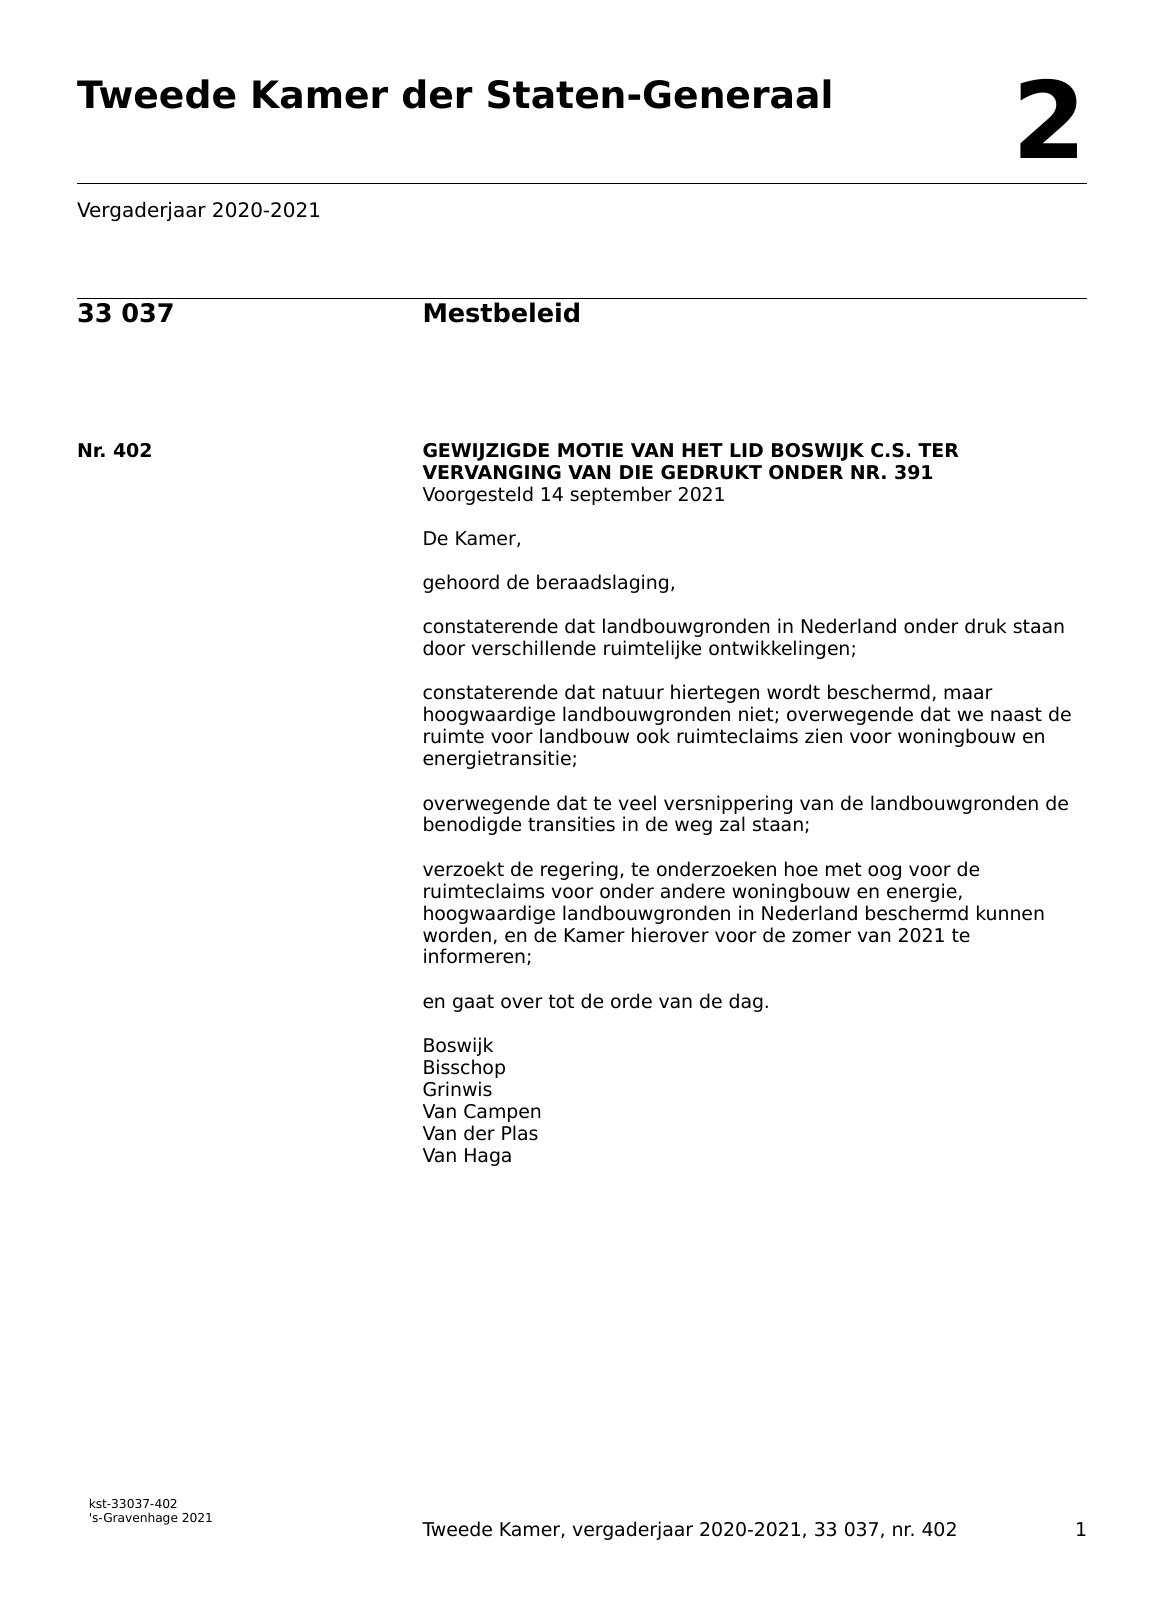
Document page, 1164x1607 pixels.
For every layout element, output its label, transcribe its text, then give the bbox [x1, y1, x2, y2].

text kst-33037-402 [88, 1497, 323, 1511]
table_header 2 [886, 59, 1087, 183]
text De Kamer, [422, 528, 1087, 550]
text Van Haga [422, 1145, 1087, 1167]
text verzoekt de regering, te onderzoeken hoe met oog voor de ruimteclaims voor onder andere woningbouw en energie, hoogwaardige landbouwgronden in Nederland beschermd kunnen worden, en de Kamer hierover voor de zomer van 2021 te informeren; [422, 858, 1087, 968]
text gehoord de beraadslaging, [422, 572, 1087, 594]
text constaterende dat natuur hiertegen wordt beschermd, maar hoogwaardige landbouwgronden niet; overwegende dat we naast de ruimte voor landbouw ook ruimteclaims zien voor woningbouw en energietransitie; [422, 682, 1087, 770]
text Van der Plas [422, 1123, 1087, 1145]
text en gaat over tot de orde van de dag. [422, 991, 1087, 1013]
text Voorgesteld 14 september 2021 [422, 484, 1087, 506]
subtitle 33 037 Mestbeleid [77, 299, 1087, 329]
text Grinwis [422, 1079, 1087, 1101]
text Bisschop [422, 1057, 1087, 1079]
text Boswijk [422, 1035, 1087, 1057]
table_header Tweede Kamer der Staten-Generaal [77, 59, 886, 183]
text 's-Gravenhage 2021 [88, 1511, 323, 1525]
text Van Campen [422, 1101, 1087, 1123]
table_cell Vergaderjaar 2020-2021 [77, 184, 1087, 298]
text constaterende dat landbouwgronden in Nederland onder druk staan door verschillende ruimtelijke ontwikkelingen; [422, 616, 1087, 660]
subtitle Nr. 402 GEWIJZIGDE MOTIE VAN HET LID BOSWIJK C.S. TER VERVANGING VAN DIE GEDRUKT ONDER NR. 391 [77, 440, 1087, 484]
text overwegende dat te veel versnippering van de landbouwgronden de benodigde transities in de weg zal staan; [422, 792, 1087, 836]
